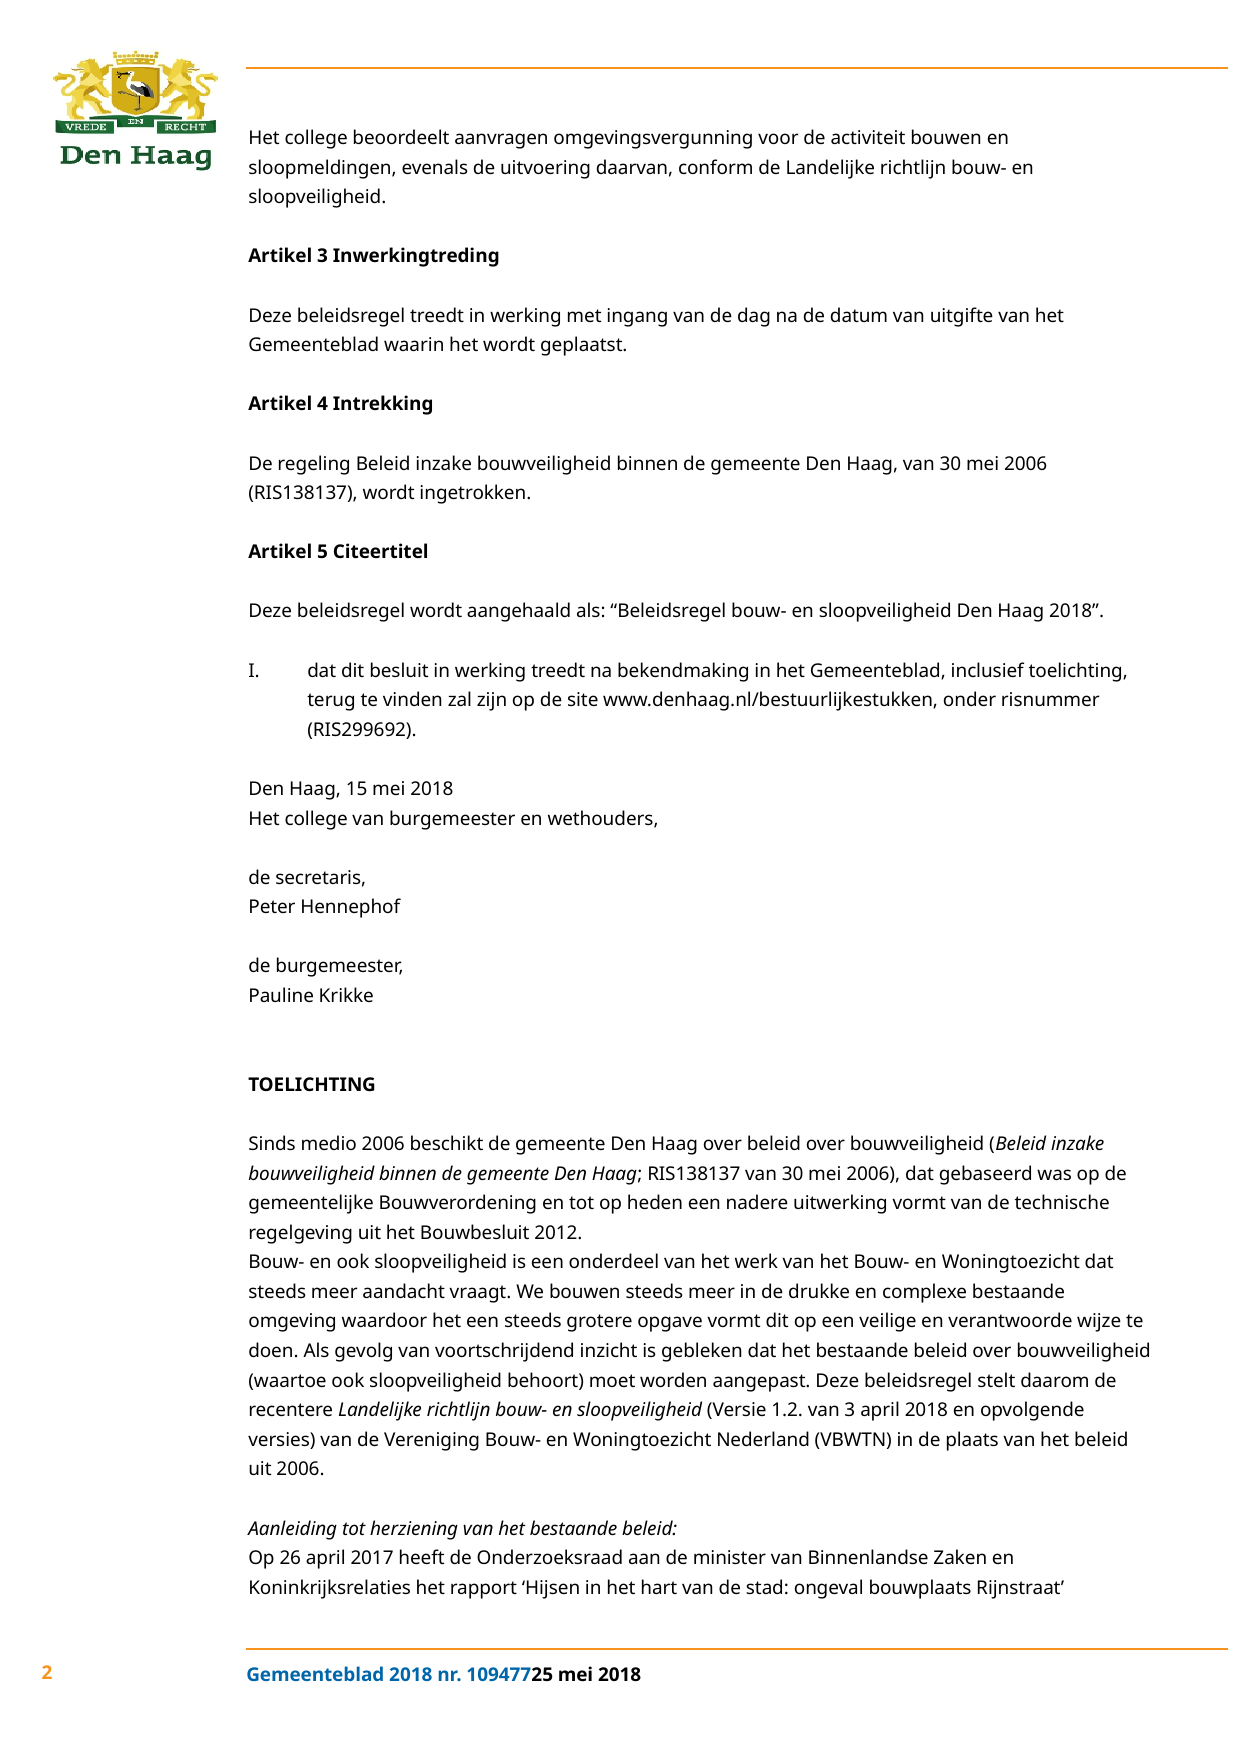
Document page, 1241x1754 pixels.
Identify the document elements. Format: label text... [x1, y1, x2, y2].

text Peter Hennephof [248, 893, 1152, 919]
text de secretaris, [248, 864, 1152, 890]
text TOELICHTING [248, 1071, 1152, 1097]
text De regeling Beleid inzake bouwveiligheid binnen de gemeente Den Haag, van 30 mei 2006 (RIS138137), wordt ingetrokken. [248, 450, 1152, 505]
text Het college beoordeelt aanvragen omgevingsvergunning voor de activiteit bouwen en sloopmeldingen, evenals de uitvoering daarvan, conform de Landelijke richtlijn bouw- en sloopveiligheid. [248, 124, 1152, 209]
text Deze beleidsregel wordt aangehaald als: “Beleidsregel bouw- en sloopveiligheid Den Haag 2018”. [248, 598, 1152, 623]
list dat dit besluit in werking treedt na bekendmaking in het Gemeenteblad, inclusief toelichting, terug te vinden zal zijn op de site www.denhaag.nl/bestuurlijkestukken, onder risnummer (RIS299692). [248, 657, 1152, 742]
text Pauline Krikke [248, 982, 1152, 1008]
text Den Haag, 15 mei 2018 [248, 775, 1152, 801]
text Deze beleidsregel treedt in werking met ingang van de dag na de datum van uitgifte van het Gemeenteblad waarin het wordt geplaatst. [248, 302, 1152, 357]
text Artikel 5 Citeertitel [248, 538, 1152, 564]
text Het college van burgemeester en wethouders, [248, 805, 1152, 831]
picture [41, 47, 231, 172]
text Op 26 april 2017 heeft de Onderzoeksraad aan de minister van Binnenlandse Zaken en Koninkrijksrelaties het rapport ‘Hijsen in het hart van de stad: ongeval bouwplaats Rijnstraat’ [248, 1544, 1152, 1600]
text Sinds medio 2006 beschikt de gemeente Den Haag over beleid over bouwveiligheid (Beleid inzake bouwveiligheid binnen de gemeente Den Haag; RIS138137 van 30 mei 2006), dat gebaseerd was op de gemeentelijke Bouwverordening en tot op heden een nadere uitwerking vormt van de technische regelgeving uit het Bouwbesluit 2012. [248, 1130, 1152, 1245]
text de burgemeester, [248, 953, 1152, 978]
text Artikel 4 Intrekking [248, 391, 1152, 416]
text Aanleiding tot herziening van het bestaande beleid: [248, 1515, 1152, 1541]
text Artikel 3 Inwerkingtreding [248, 243, 1152, 268]
text Bouw- en ook sloopveiligheid is een onderdeel van het werk van het Bouw- en Woningtoezicht dat steeds meer aandacht vraagt. We bouwen steeds meer in de drukke en complexe bestaande omgeving waardoor het een steeds grotere opgave vormt dit op een veilige en verantwoorde wijze te doen. Als gevolg van voortschrijdend inzicht is gebleken dat het bestaande beleid over bouwveiligheid (waartoe ook sloopveiligheid behoort) moet worden aangepast. Deze beleidsregel stelt daarom de recentere Landelijke richtlijn bouw- en sloopveiligheid (Versie 1.2. van 3 april 2018 en opvolgende versies) van de Vereniging Bouw- en Woningtoezicht Nederland (VBWTN) in de plaats van het beleid uit 2006. [248, 1248, 1152, 1481]
